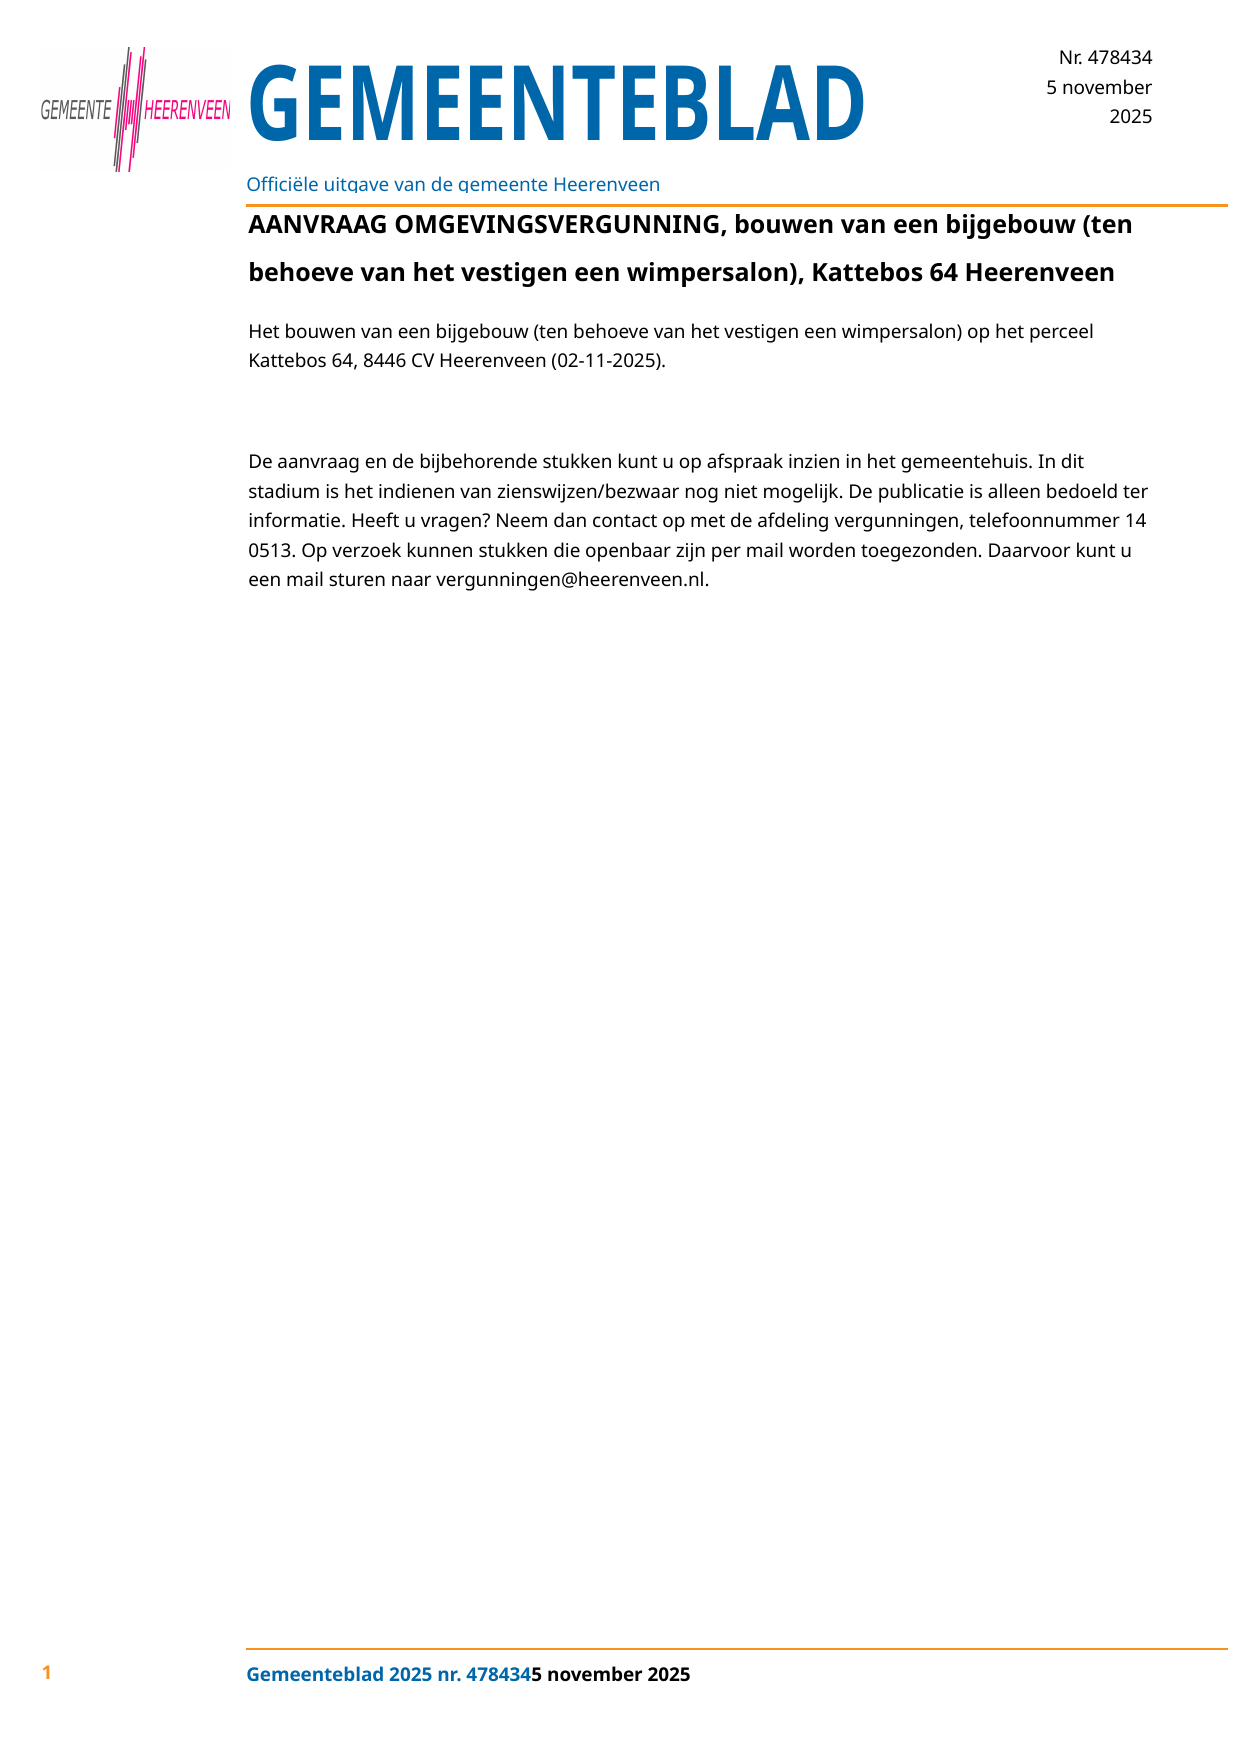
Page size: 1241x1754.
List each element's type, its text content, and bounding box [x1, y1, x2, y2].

text Het bouwen van een bijgebouw (ten behoeve van het vestigen een wimpersalon) op het perceel Kattebos 64, 8446 CV Heerenveen (02-11-2025). [248, 318, 1152, 373]
text De aanvraag en de bijbehorende stukken kunt u op afspraak inzien in het gemeentehuis. In dit stadium is het indienen van zienswijzen/bezwaar nog niet mogelijk. De publicatie is alleen bedoeld ter informatie. Heeft u vragen? Neem dan contact op met de afdeling vergunningen, telefoonnummer 14 0513. Op verzoek kunnen stukken die openbaar zijn per mail worden toegezonden. Daarvoor kunt u een mail sturen naar vergunningen@heerenveen.nl. [248, 448, 1152, 592]
text AANVRAAG OMGEVINGSVERGUNNING, bouwen van een bijgebouw (ten behoeve van het vestigen een wimpersalon), Kattebos 64 Heerenveen [248, 207, 1152, 288]
picture [41, 47, 231, 172]
